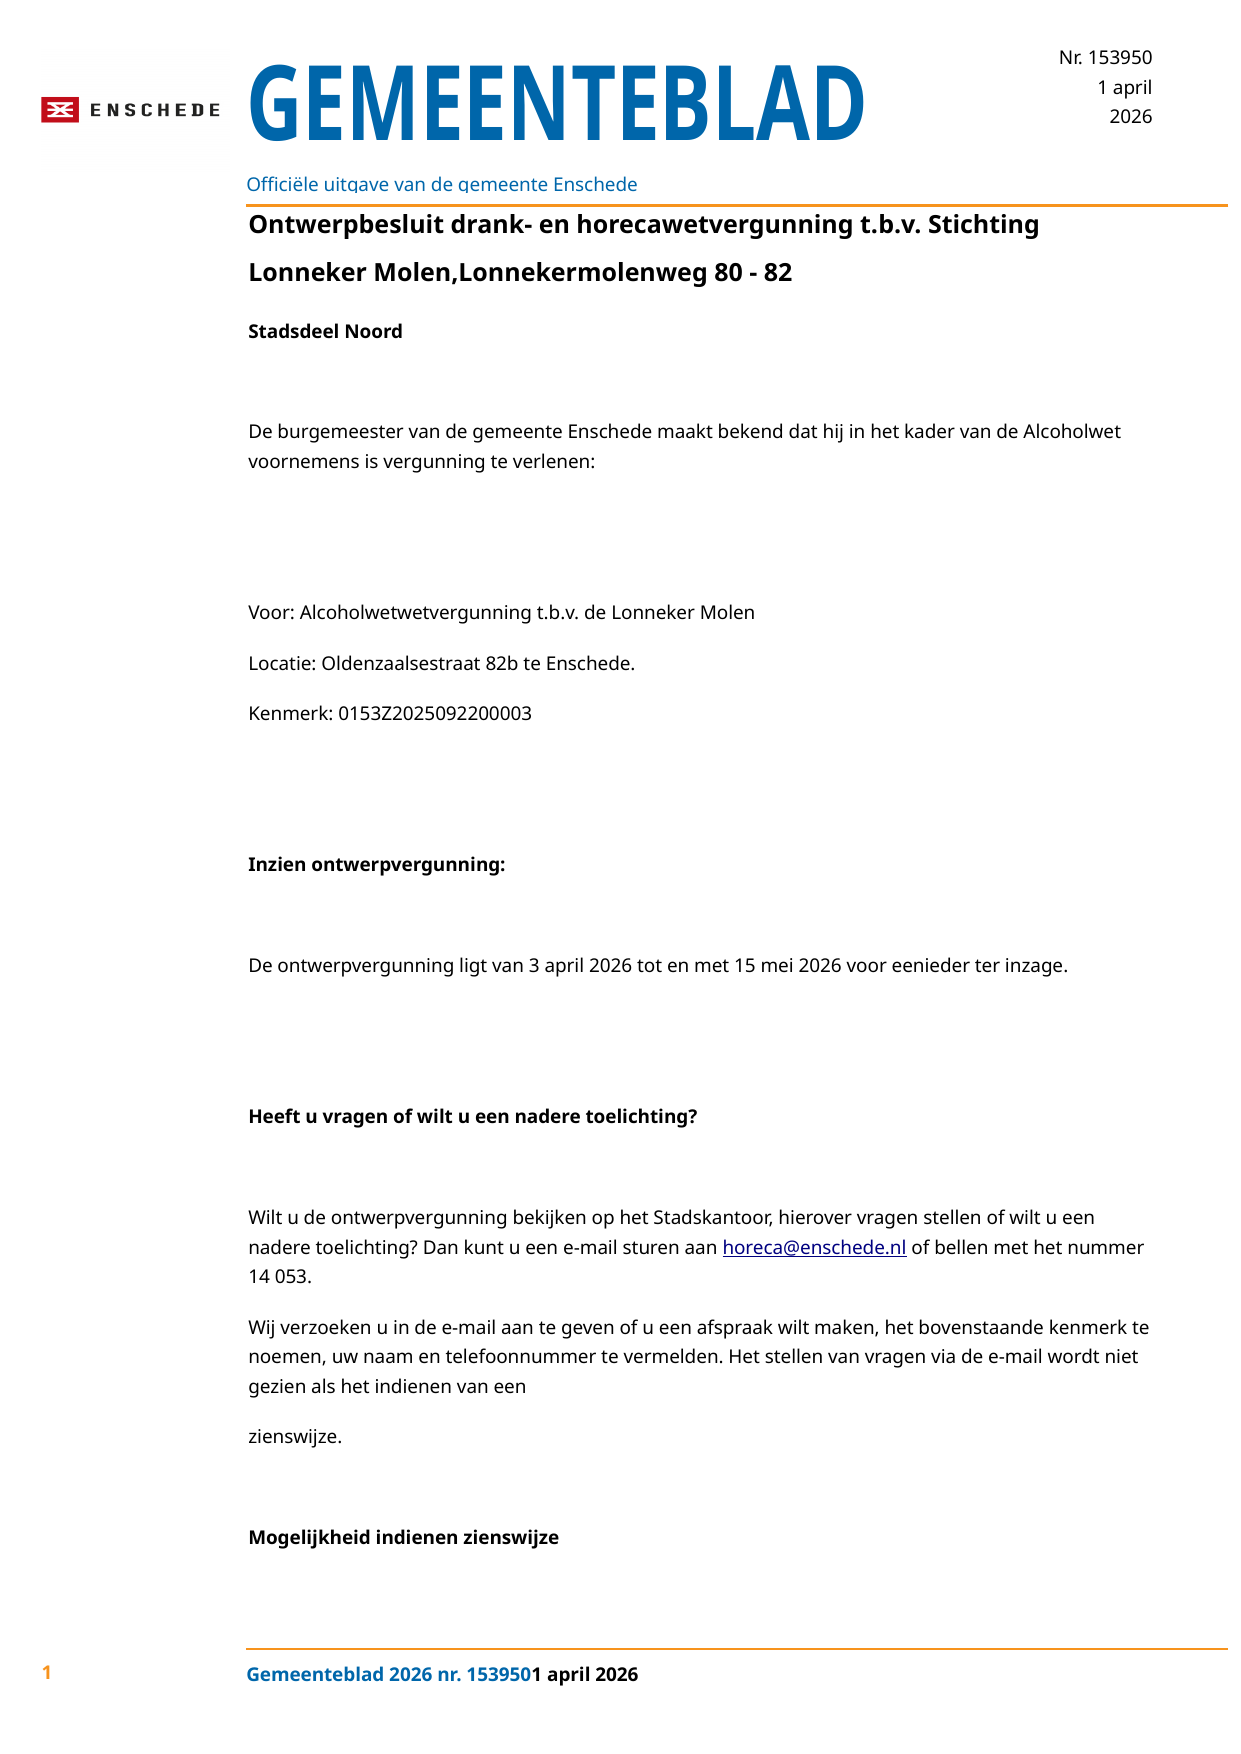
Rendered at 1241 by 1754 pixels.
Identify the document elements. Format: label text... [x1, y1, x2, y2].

text De ontwerpvergunning ligt van 3 april 2026 tot en met 15 mei 2026 voor eenieder ter inzage. [248, 952, 1152, 978]
text zienswijze. [248, 1424, 1152, 1449]
text Inzien ontwerpvergunning: [248, 852, 1152, 877]
text Ontwerpbesluit drank- en horecawetvergunning t.b.v. Stichting Lonneker Molen,Lonnekermolenweg 80 - 82 [248, 207, 1152, 288]
text Heeft u vragen of wilt u een nadere toelichting? [248, 1104, 1152, 1129]
picture [41, 47, 231, 172]
text Wilt u de ontwerpvergunning bekijken op het Stadskantoor, hierover vragen stellen of wilt u een nadere toelichting? Dan kunt u een e-mail sturen aan horeca@enschede.nl of bellen met het nummer 14 053. [248, 1204, 1152, 1289]
text Voor: Alcoholwetwetvergunning t.b.v. de Lonneker Molen [248, 599, 1152, 625]
text De burgemeester van de gemeente Enschede maakt bekend dat hij in het kader van de Alcoholwet voornemens is vergunning te verlenen: [248, 419, 1152, 474]
text Mogelijkheid indienen zienswijze [248, 1524, 1152, 1550]
text Stadsdeel Noord [248, 318, 1152, 344]
text Wij verzoeken u in de e-mail aan te geven of u een afspraak wilt maken, het bovenstaande kenmerk te noemen, uw naam en telefoonnummer te vermelden. Het stellen van vragen via de e-mail wordt niet gezien als het indienen van een [248, 1314, 1152, 1399]
text Locatie: Oldenzaalsestraat 82b te Enschede. [248, 650, 1152, 676]
text Kenmerk: 0153Z2025092200003 [248, 700, 1152, 726]
